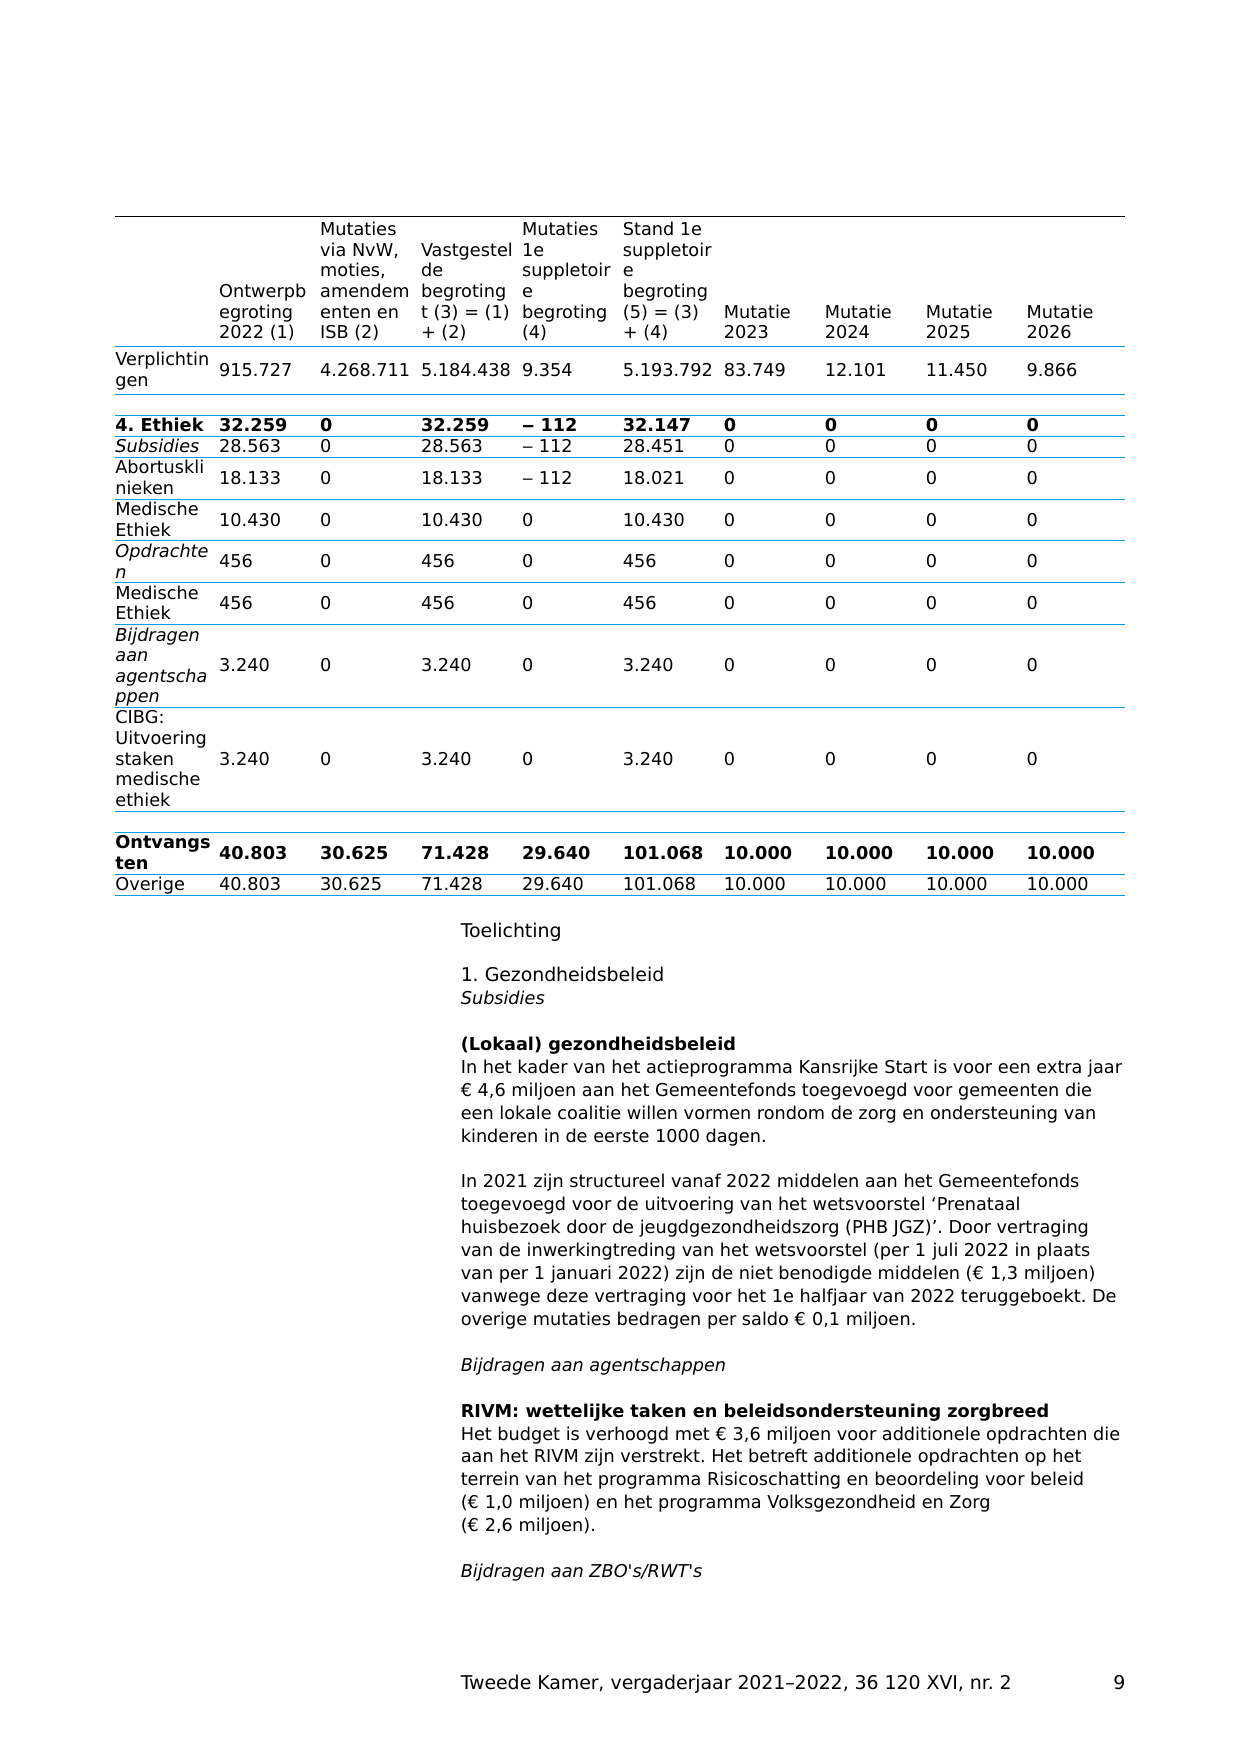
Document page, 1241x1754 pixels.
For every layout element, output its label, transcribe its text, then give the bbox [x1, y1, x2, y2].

table_cell 0 [317, 583, 418, 624]
table_cell 71.428 [418, 833, 519, 873]
table_cell 0 [721, 625, 822, 707]
table_cell [721, 395, 822, 414]
table_cell 0 [822, 458, 923, 499]
table_cell 0 [923, 583, 1023, 624]
table_cell Mutaties 1e suppletoire begroting (4) [519, 217, 620, 346]
table_cell [519, 812, 620, 832]
table_cell 32.147 [620, 416, 721, 436]
table_cell Subsidies [115, 437, 216, 457]
table_cell 0 [1024, 583, 1125, 624]
table_cell 0 [721, 416, 822, 436]
table_cell 456 [216, 541, 317, 582]
table_cell [721, 812, 822, 832]
table_cell 10.000 [822, 875, 923, 895]
table_cell 0 [317, 500, 418, 540]
table_cell Mutatie 2023 [721, 217, 822, 346]
table_cell [1024, 812, 1125, 832]
table_cell 0 [822, 416, 923, 436]
table_cell [822, 812, 923, 832]
table_cell CIBG: Uitvoeringstaken medische ethiek [115, 708, 216, 811]
table_cell 28.563 [216, 437, 317, 457]
table_cell 0 [721, 458, 822, 499]
table_cell [923, 812, 1023, 832]
table_cell 0 [822, 708, 923, 811]
table_cell Ontvangsten [115, 833, 216, 873]
table_cell [317, 395, 418, 414]
table_cell 0 [923, 416, 1023, 436]
table_cell 29.640 [519, 833, 620, 873]
table_cell 3.240 [418, 625, 519, 707]
table_cell 3.240 [216, 708, 317, 811]
table_cell 0 [519, 541, 620, 582]
table_cell 3.240 [216, 625, 317, 707]
table_cell [418, 812, 519, 832]
table_cell 0 [317, 458, 418, 499]
table_cell 0 [721, 583, 822, 624]
table_cell [519, 395, 620, 414]
table_cell 10.430 [216, 500, 317, 540]
text In 2021 zijn structureel vanaf 2022 middelen aan het Gemeentefonds toegevoegd voor de uitvoering van het wetsvoorstel ‘Prenataal huisbezoek door de jeugdgezondheidszorg (PHB JGZ)’. Door vertraging van de inwerkingtreding van het wetsvoorstel (per 1 juli 2022 in plaats van per 1 januari 2022) zijn de niet benodigde middelen (€ 1,3 miljoen) vanwege deze vertraging voor het 1e halfjaar van 2022 teruggeboekt. De overige mutaties bedragen per saldo € 0,1 miljoen. [461, 1169, 1125, 1330]
title Toelichting [461, 920, 1125, 964]
table_cell Mutatie 2025 [923, 217, 1023, 346]
table_cell 0 [923, 458, 1023, 499]
table_cell 0 [317, 437, 418, 457]
table_cell Stand 1e suppletoire begroting (5) = (3) + (4) [620, 217, 721, 346]
table_cell [923, 395, 1023, 414]
table_cell Medische Ethiek [115, 583, 216, 624]
table_cell 0 [822, 583, 923, 624]
table_cell 10.000 [1024, 833, 1125, 873]
table_cell 0 [923, 437, 1023, 457]
table_cell 29.640 [519, 875, 620, 895]
table_cell 0 [1024, 541, 1125, 582]
table_cell 0 [519, 583, 620, 624]
table_cell 10.430 [418, 500, 519, 540]
table_cell Opdrachten [115, 541, 216, 582]
table_cell 10.000 [923, 833, 1023, 873]
table_cell 40.803 [216, 875, 317, 895]
table_cell 101.068 [620, 875, 721, 895]
table_cell ‒ 112 [519, 458, 620, 499]
table_cell 18.133 [418, 458, 519, 499]
table_cell 0 [822, 541, 923, 582]
table_cell [317, 812, 418, 832]
table_cell Vastgestelde begroting t (3) = (1) + (2) [418, 217, 519, 346]
table_cell 3.240 [620, 625, 721, 707]
table_cell 0 [1024, 708, 1125, 811]
table_cell 0 [923, 541, 1023, 582]
table_cell 0 [923, 708, 1023, 811]
table_cell 0 [923, 625, 1023, 707]
table_cell [115, 217, 216, 346]
text Bijdragen aan agentschappen [461, 1353, 1125, 1376]
table_cell 101.068 [620, 833, 721, 873]
table_cell ‒ 112 [519, 437, 620, 457]
table_cell [216, 812, 317, 832]
text Subsidies [461, 986, 1125, 1009]
table_cell 5.184.438 [418, 347, 519, 393]
table_cell 0 [519, 625, 620, 707]
table_cell 0 [1024, 500, 1125, 540]
table_cell [418, 395, 519, 414]
table_cell 11.450 [923, 347, 1023, 393]
table_cell 10.000 [822, 833, 923, 873]
table_cell 3.240 [620, 708, 721, 811]
title 1. Gezondheidsbeleid [461, 964, 1125, 986]
table_cell [1024, 395, 1125, 414]
table_cell [620, 395, 721, 414]
table_cell Mutaties via NvW, moties, amendementen en ISB (2) [317, 217, 418, 346]
table_cell 30.625 [317, 833, 418, 873]
table_cell 18.021 [620, 458, 721, 499]
table_cell 0 [923, 500, 1023, 540]
table_cell 10.000 [1024, 875, 1125, 895]
table_cell Mutatie 2024 [822, 217, 923, 346]
table_cell 9.354 [519, 347, 620, 393]
table_cell 0 [822, 437, 923, 457]
table_cell 456 [418, 583, 519, 624]
table_cell 32.259 [418, 416, 519, 436]
table_cell 10.000 [721, 833, 822, 873]
table_cell 0 [1024, 625, 1125, 707]
text RIVM: wettelijke taken en beleidsondersteuning zorgbreed Het budget is verhoogd met € 3,6 miljoen voor additionele opdrachten die aan het RIVM zijn verstrekt. Het betreft additionele opdrachten op het terrein van het programma Risicoschatting en beoordeling voor beleid (€ 1,0 miljoen) en het programma Volksgezondheid en Zorg (€ 2,6 miljoen). [461, 1399, 1125, 1536]
table_cell 0 [519, 708, 620, 811]
text Bijdragen aan ZBO's/RWT's [461, 1559, 1125, 1582]
table_cell 4. Ethiek [115, 416, 216, 436]
table_cell 0 [317, 625, 418, 707]
table_cell 0 [721, 541, 822, 582]
table_cell 0 [822, 625, 923, 707]
table_cell 0 [317, 541, 418, 582]
table_cell 456 [620, 583, 721, 624]
table_cell 12.101 [822, 347, 923, 393]
text (Lokaal) gezondheidsbeleid In het kader van het actieprogramma Kansrijke Start is voor een extra jaar € 4,6 miljoen aan het Gemeentefonds toegevoegd voor gemeenten die een lokale coalitie willen vormen rondom de zorg en ondersteuning van kinderen in de eerste 1000 dagen. [461, 1032, 1125, 1147]
table_header Tabel 3 Budgettaire gevolgen van beleid artikel 1 Volksgezondheid (bedragen x € 1.000) [115, 191, 1125, 216]
table_cell 456 [620, 541, 721, 582]
table_cell 0 [822, 500, 923, 540]
table_cell [216, 395, 317, 414]
table_cell 0 [721, 708, 822, 811]
table_cell 0 [1024, 458, 1125, 499]
table_cell 30.625 [317, 875, 418, 895]
table_cell [822, 395, 923, 414]
table_cell 18.133 [216, 458, 317, 499]
table_cell 0 [1024, 437, 1125, 457]
table_cell Medische Ethiek [115, 500, 216, 540]
table_cell 10.000 [923, 875, 1023, 895]
table_cell 4.268.711 [317, 347, 418, 393]
table_cell 915.727 [216, 347, 317, 393]
table_cell Verplichtingen [115, 347, 216, 393]
table_cell 3.240 [418, 708, 519, 811]
table_cell 10.430 [620, 500, 721, 540]
table_cell 0 [519, 500, 620, 540]
table_cell 5.193.792 [620, 347, 721, 393]
table_cell 0 [317, 416, 418, 436]
table_cell Ontwerpbegroting 2022 (1) [216, 217, 317, 346]
table_cell [115, 395, 216, 414]
table_cell 28.563 [418, 437, 519, 457]
table_cell [115, 812, 216, 832]
table_cell Overige [115, 875, 216, 895]
table_cell 40.803 [216, 833, 317, 873]
table_cell 0 [317, 708, 418, 811]
table_cell Bijdragen aan agentschappen [115, 625, 216, 707]
table_cell Mutatie 2026 [1024, 217, 1125, 346]
table_cell Abortusklinieken [115, 458, 216, 499]
table_cell 83.749 [721, 347, 822, 393]
table_cell 456 [216, 583, 317, 624]
table_cell ‒ 112 [519, 416, 620, 436]
table_cell 9.866 [1024, 347, 1125, 393]
table_cell 32.259 [216, 416, 317, 436]
table_cell 71.428 [418, 875, 519, 895]
table_cell [620, 812, 721, 832]
table_cell 456 [418, 541, 519, 582]
table_cell 10.000 [721, 875, 822, 895]
table_cell 0 [1024, 416, 1125, 436]
table_cell 28.451 [620, 437, 721, 457]
table_cell 0 [721, 437, 822, 457]
table_cell 0 [721, 500, 822, 540]
